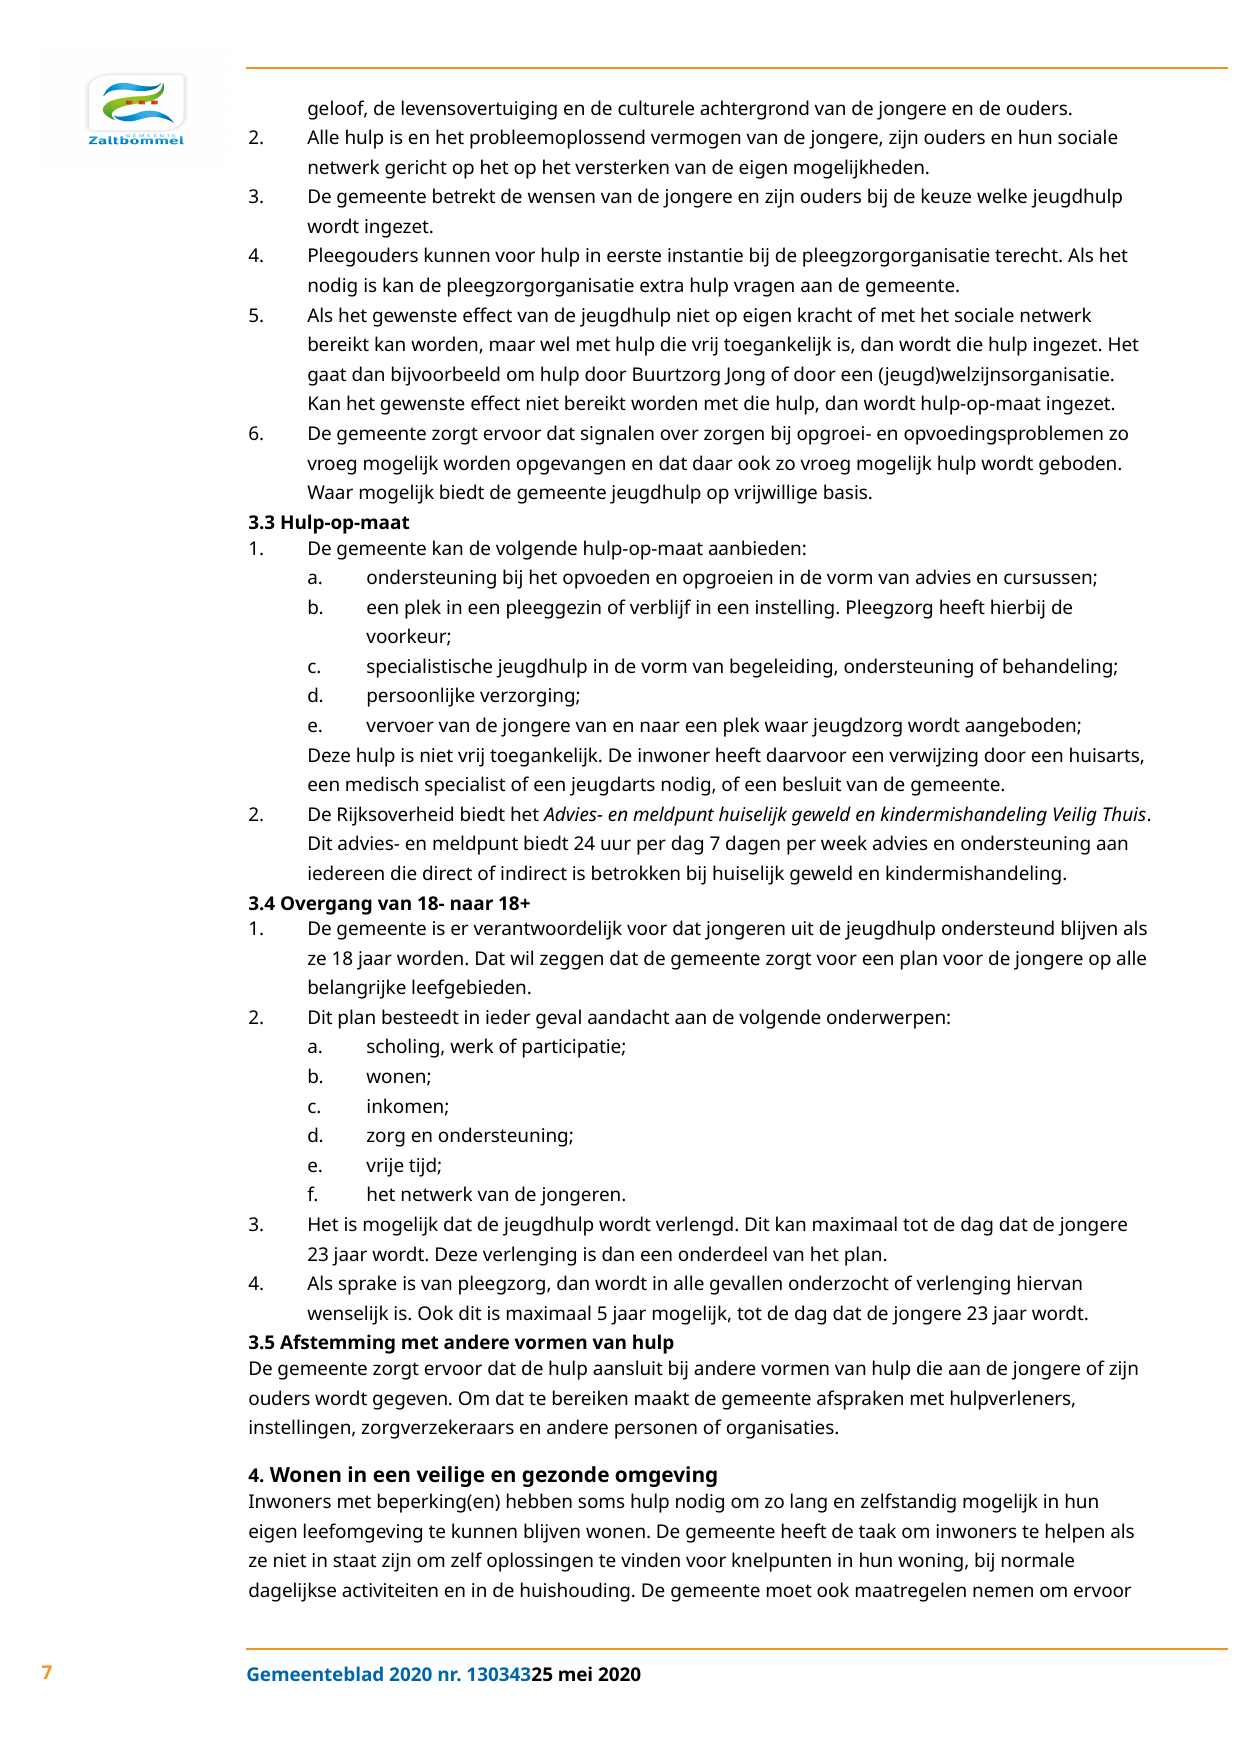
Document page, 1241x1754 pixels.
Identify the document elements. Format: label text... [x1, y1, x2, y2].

list Het is mogelijk dat de jeugdhulp wordt verlengd. Dit kan maximaal tot de dag dat de jongere 23 jaar wordt. Deze verlenging is dan een onderdeel van het plan. [248, 1211, 1152, 1267]
list Als sprake is van pleegzorg, dan wordt in alle gevallen onderzocht of verlenging hiervan wenselijk is. Ook dit is maximaal 5 jaar mogelijk, tot de dag dat de jongere 23 jaar wordt. [248, 1270, 1152, 1326]
list inkomen; [307, 1093, 1152, 1119]
text 3.3 Hulp-op-maat [248, 509, 1152, 535]
list zorg en ondersteuning; [307, 1122, 1152, 1148]
list De gemeente zorgt ervoor dat signalen over zorgen bij opgroei- en opvoedingsproblemen zo vroeg mogelijk worden opgevangen en dat daar ook zo vroeg mogelijk hulp wordt geboden. Waar mogelijk biedt de gemeente jeugdhulp op vrijwillige basis. [248, 420, 1152, 505]
list De gemeente is er verantwoordelijk voor dat jongeren uit de jeugdhulp ondersteund blijven als ze 18 jaar worden. Dat wil zeggen dat de gemeente zorgt voor een plan voor de jongere op alle belangrijke leefgebieden. [248, 915, 1152, 1000]
text 3.5 Afstemming met andere vormen van hulp [248, 1329, 1152, 1355]
list geloof, de levensovertuiging en de culturele achtergrond van de jongere en de ouders. [248, 95, 1152, 121]
list een plek in een pleeggezin of verblijf in een instelling. Pleegzorg heeft hierbij de voorkeur; [307, 594, 1152, 649]
list De gemeente betrekt de wensen van de jongere en zijn ouders bij de keuze welke jeugdhulp wordt ingezet. [248, 183, 1152, 239]
list Dit plan besteedt in ieder geval aandacht aan de volgende onderwerpen: [248, 1004, 1152, 1030]
list Alle hulp is en het probleemoplossend vermogen van de jongere, zijn ouders en hun sociale netwerk gericht op het op het versterken van de eigen mogelijkheden. [248, 124, 1152, 180]
list specialistische jeugdhulp in de vorm van begeleiding, ondersteuning of behandeling; [307, 653, 1152, 679]
text 3.4 Overgang van 18- naar 18+ [248, 890, 1152, 915]
text Inwoners met beperking(en) hebben soms hulp nodig om zo lang en zelfstandig mogelijk in hun eigen leefomgeving te kunnen blijven wonen. De gemeente heeft de taak om inwoners te helpen als ze niet in staat zijn om zelf oplossingen te vinden voor knelpunten in hun woning, bij normale dagelijkse activiteiten en in de huishouding. De gemeente moet ook maatregelen nemen om ervoor [248, 1488, 1152, 1603]
list Pleegouders kunnen voor hulp in eerste instantie bij de pleegzorgorganisatie terecht. Als het nodig is kan de pleegzorgorganisatie extra hulp vragen aan de gemeente. [248, 243, 1152, 298]
list ondersteuning bij het opvoeden en opgroeien in de vorm van advies en cursussen; [307, 564, 1152, 590]
text De gemeente zorgt ervoor dat de hulp aansluit bij andere vormen van hulp die aan de jongere of zijn ouders wordt gegeven. Om dat te bereiken maakt de gemeente afspraken met hulpverleners, instellingen, zorgverzekeraars en andere personen of organisaties. [248, 1355, 1152, 1440]
list scholing, werk of participatie; [307, 1034, 1152, 1059]
text 4. Wonen in een veilige en gezonde omgeving [248, 1460, 1152, 1488]
picture [41, 47, 231, 172]
list vervoer van de jongere van en naar een plek waar jeugdzorg wordt aangeboden; [307, 712, 1152, 738]
list vrije tijd; [307, 1152, 1152, 1178]
list het netwerk van de jongeren. [307, 1182, 1152, 1207]
list Als het gewenste effect van de jeugdhulp niet op eigen kracht of met het sociale netwerk bereikt kan worden, maar wel met hulp die vrij toegankelijk is, dan wordt die hulp ingezet. Het gaat dan bijvoorbeeld om hulp door Buurtzorg Jong of door een (jeugd)welzijnsorganisatie. Kan het gewenste effect niet bereikt worden met die hulp, dan wordt hulp-op-maat ingezet. [248, 302, 1152, 416]
list De Rijksoverheid biedt het Advies- en meldpunt huiselijk geweld en kindermishandeling Veilig Thuis. Dit advies- en meldpunt biedt 24 uur per dag 7 dagen per week advies en ondersteuning aan iedereen die direct of indirect is betrokken bij huiselijk geweld en kindermishandeling. [248, 801, 1152, 886]
list De gemeente kan de volgende hulp-op-maat aanbieden: [248, 535, 1152, 560]
list persoonlijke verzorging; [307, 683, 1152, 708]
list wonen; [307, 1063, 1152, 1089]
list Deze hulp is niet vrij toegankelijk. De inwoner heeft daarvoor een verwijzing door een huisarts, een medisch specialist of een jeugdarts nodig, of een besluit van de gemeente. [248, 742, 1152, 797]
